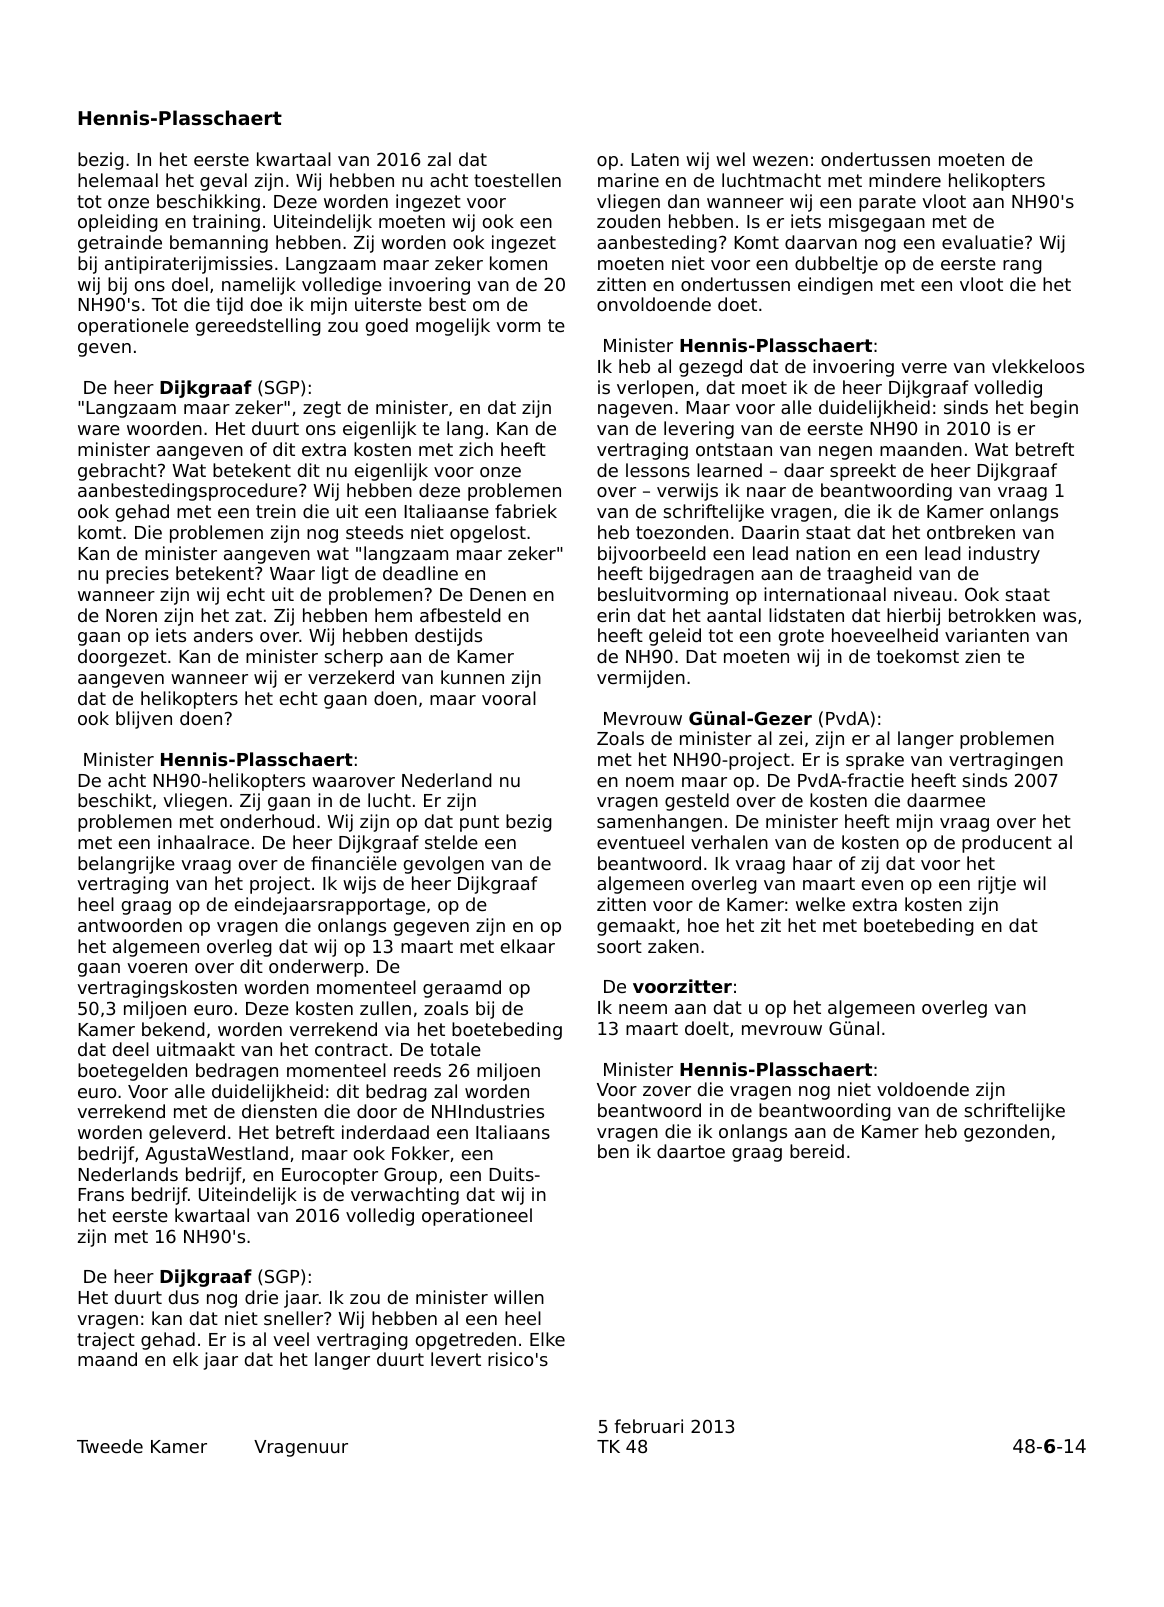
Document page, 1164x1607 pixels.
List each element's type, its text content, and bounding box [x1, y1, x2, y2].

text op. Laten wij wel wezen: ondertussen moeten de marine en de luchtmacht met mindere helikopters vliegen dan wanneer wij een parate vloot aan NH90's zouden hebben. Is er iets misgegaan met de aanbesteding? Komt daarvan nog een evaluatie? Wij moeten niet voor een dubbeltje op de eerste rang zitten en ondertussen eindigen met een vloot die het onvoldoende doet. [596, 150, 1087, 316]
text Mevrouw Günal-Gezer (PvdA): [596, 708, 1087, 729]
text bezig. In het eerste kwartaal van 2016 zal dat helemaal het geval zijn. Wij hebben nu acht toestellen tot onze beschikking. Deze worden ingezet voor opleiding en training. Uiteindelijk moeten wij ook een getrainde bemanning hebben. Zij worden ook ingezet bij antipiraterijmissies. Langzaam maar zeker komen wij bij ons doel, namelijk volledige invoering van de 20 NH90's. Tot die tijd doe ik mijn uiterste best om de operationele gereedstelling zou goed mogelijk vorm te geven. [77, 150, 567, 357]
text "Langzaam maar zeker", zegt de minister, en dat zijn ware woorden. Het duurt ons eigenlijk te lang. Kan de minister aangeven of dit extra kosten met zich heeft gebracht? Wat betekent dit nu eigenlijk voor onze aanbestedingsprocedure? Wij hebben deze problemen ook gehad met een trein die uit een Italiaanse fabriek komt. Die problemen zijn nog steeds niet opgelost. Kan de minister aangeven wat "langzaam maar zeker" nu precies betekent? Waar ligt de deadline en wanneer zijn wij echt uit de problemen? De Denen en de Noren zijn het zat. Zij hebben hem afbesteld en gaan op iets anders over. Wij hebben destijds doorgezet. Kan de minister scherp aan de Kamer aangeven wanneer wij er verzekerd van kunnen zijn dat de helikopters het echt gaan doen, maar vooral ook blijven doen? [77, 398, 567, 730]
text De heer Dijkgraaf (SGP): [77, 377, 567, 398]
text Zoals de minister al zei, zijn er al langer problemen met het NH90-project. Er is sprake van vertragingen en noem maar op. De PvdA-fractie heeft sinds 2007 vragen gesteld over de kosten die daarmee samenhangen. De minister heeft mijn vraag over het eventueel verhalen van de kosten op de producent al beantwoord. Ik vraag haar of zij dat voor het algemeen overleg van maart even op een rijtje wil zitten voor de Kamer: welke extra kosten zijn gemaakt, hoe het zit het met boetebeding en dat soort zaken. [596, 729, 1087, 957]
text Ik neem aan dat u op het algemeen overleg van 13 maart doelt, mevrouw Günal. [596, 998, 1087, 1039]
text De voorzitter: [596, 977, 1087, 998]
text Minister Hennis-Plasschaert: [596, 336, 1087, 357]
text Minister Hennis-Plasschaert: [596, 1059, 1087, 1080]
text Minister Hennis-Plasschaert: [77, 750, 567, 771]
text Het duurt dus nog drie jaar. Ik zou de minister willen vragen: kan dat niet sneller? Wij hebben al een heel traject gehad. Er is al veel vertraging opgetreden. Elke maand en elk jaar dat het langer duurt levert risico's [77, 1288, 567, 1371]
text Voor zover die vragen nog niet voldoende zijn beantwoord in de beantwoording van de schriftelijke vragen die ik onlangs aan de Kamer heb gezonden, ben ik daartoe graag bereid. [596, 1080, 1087, 1163]
text Ik heb al gezegd dat de invoering verre van vlekkeloos is verlopen, dat moet ik de heer Dijkgraaf volledig nageven. Maar voor alle duidelijkheid: sinds het begin van de levering van de eerste NH90 in 2010 is er vertraging ontstaan van negen maanden. Wat betreft de lessons learned – daar spreekt de heer Dijkgraaf over – verwijs ik naar de beantwoording van vraag 1 van de schriftelijke vragen, die ik de Kamer onlangs heb toezonden. Daarin staat dat het ontbreken van bijvoorbeeld een lead nation en een lead industry heeft bijgedragen aan de traagheid van de besluitvorming op internationaal niveau. Ook staat erin dat het aantal lidstaten dat hierbij betrokken was, heeft geleid tot een grote hoeveelheid varianten van de NH90. Dat moeten wij in de toekomst zien te vermijden. [596, 357, 1087, 688]
text De heer Dijkgraaf (SGP): [77, 1267, 567, 1288]
text De acht NH90-helikopters waarover Nederland nu beschikt, vliegen. Zij gaan in de lucht. Er zijn problemen met onderhoud. Wij zijn op dat punt bezig met een inhaalrace. De heer Dijkgraaf stelde een belangrijke vraag over de financiële gevolgen van de vertraging van het project. Ik wijs de heer Dijkgraaf heel graag op de eindejaarsrapportage, op de antwoorden op vragen die onlangs gegeven zijn en op het algemeen overleg dat wij op 13 maart met elkaar gaan voeren over dit onderwerp. De vertragingskosten worden momenteel geraamd op 50,3 miljoen euro. Deze kosten zullen, zoals bij de Kamer bekend, worden verrekend via het boetebeding dat deel uitmaakt van het contract. De totale boetegelden bedragen momenteel reeds 26 miljoen euro. Voor alle duidelijkheid: dit bedrag zal worden verrekend met de diensten die door de NHIndustries worden geleverd. Het betreft inderdaad een Italiaans bedrijf, AgustaWestland, maar ook Fokker, een Nederlands bedrijf, en Eurocopter Group, een Duits-Frans bedrijf. Uiteindelijk is de verwachting dat wij in het eerste kwartaal van 2016 volledig operationeel zijn met 16 NH90's. [77, 771, 567, 1247]
